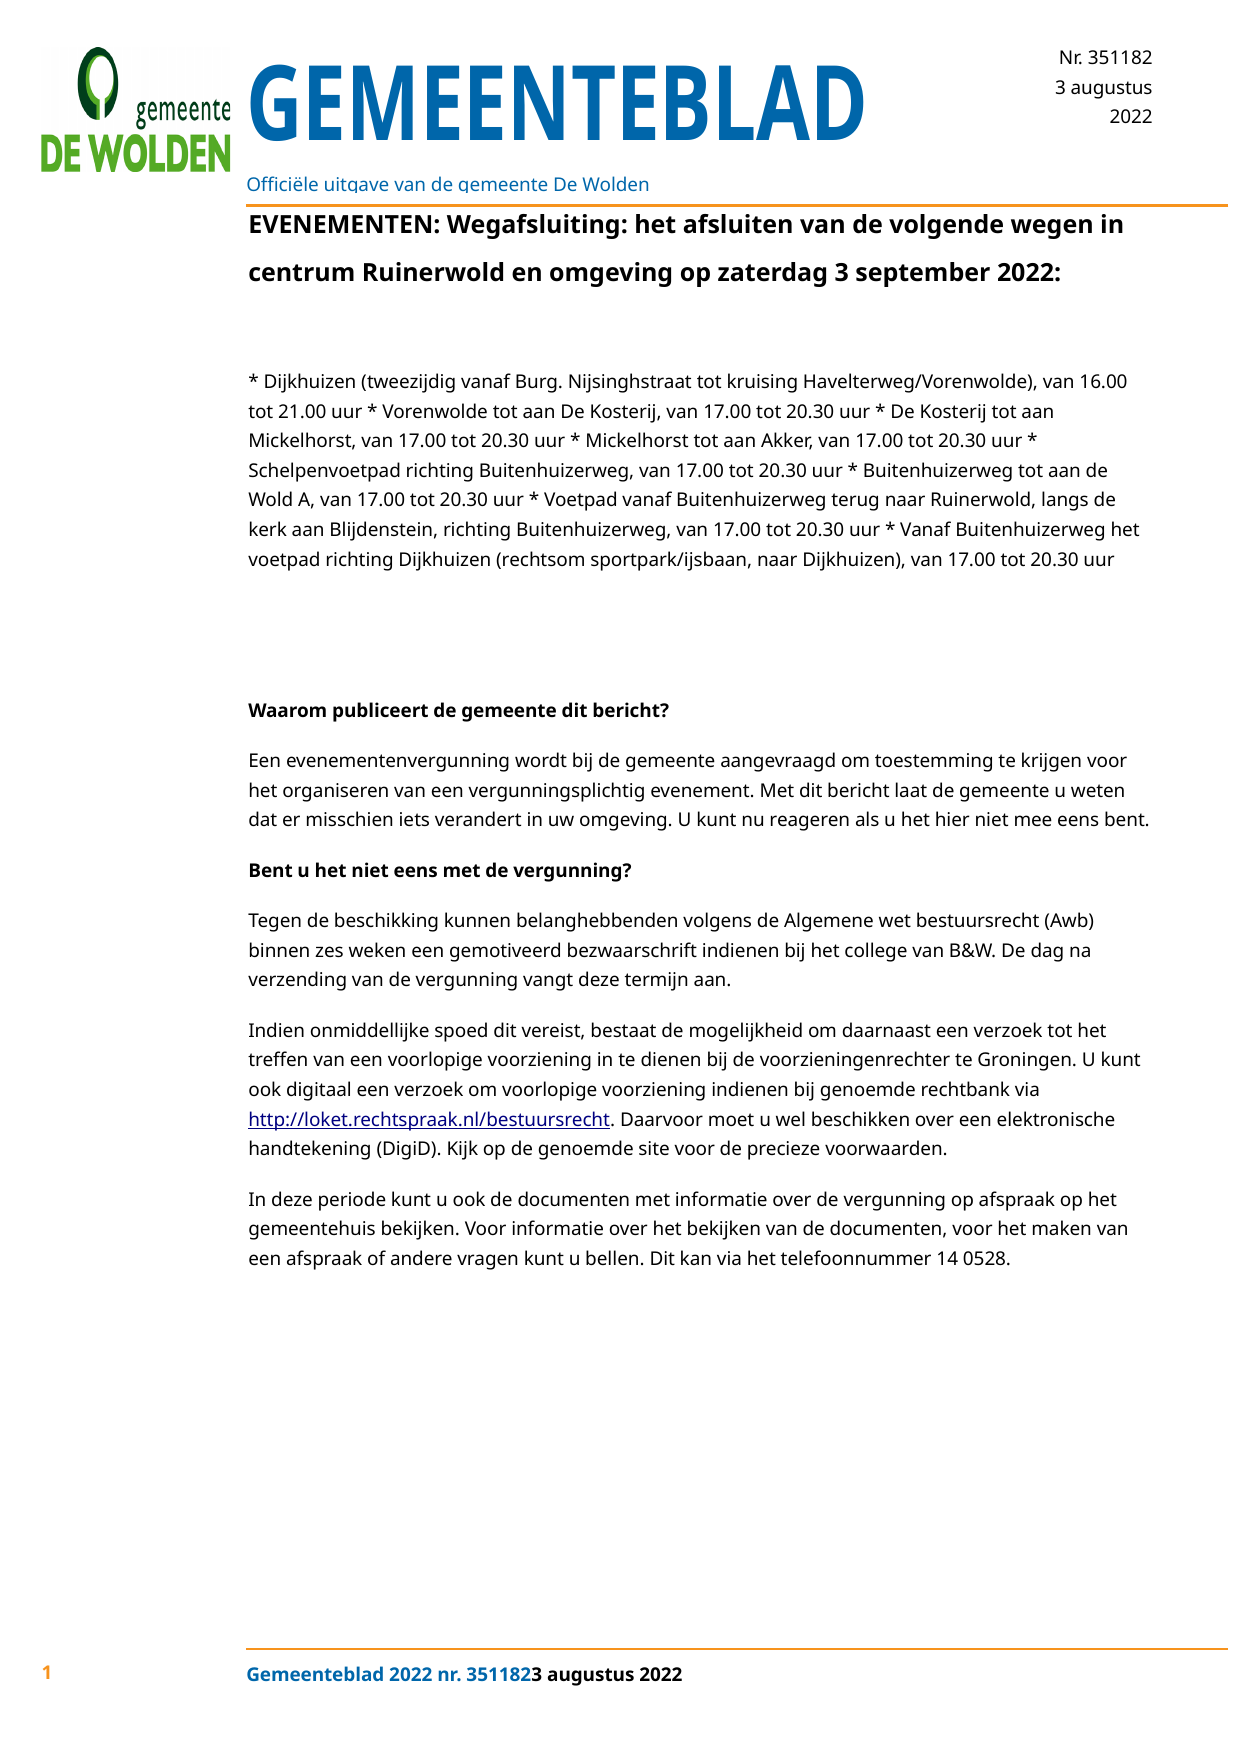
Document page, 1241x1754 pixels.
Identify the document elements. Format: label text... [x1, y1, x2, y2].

text Indien onmiddellijke spoed dit vereist, bestaat de mogelijkheid om daarnaast een verzoek tot het treffen van een voorlopige voorziening in te dienen bij de voorzieningenrechter te Groningen. U kunt ook digitaal een verzoek om voorlopige voorziening indienen bij genoemde rechtbank via http://loket.rechtspraak.nl/bestuursrecht. Daarvoor moet u wel beschikken over een elektronische handtekening (DigiD). Kijk op de genoemde site voor de precieze voorwaarden. [248, 1017, 1152, 1161]
text Een evenementenvergunning wordt bij de gemeente aangevraagd om toestemming te krijgen voor het organiseren van een vergunningsplichtig evenement. Met dit bericht laat de gemeente u weten dat er misschien iets verandert in uw omgeving. U kunt nu reageren als u het hier niet mee eens bent. [248, 747, 1152, 832]
text Waarom publiceert de gemeente dit bericht? [248, 697, 1152, 723]
text EVENEMENTEN: Wegafsluiting: het afsluiten van de volgende wegen in centrum Ruinerwold en omgeving op zaterdag 3 september 2022: [248, 207, 1152, 288]
text In deze periode kunt u ook de documenten met informatie over de vergunning op afspraak op het gemeentehuis bekijken. Voor informatie over het bekijken van de documenten, voor het maken van een afspraak of andere vragen kunt u bellen. Dit kan via het telefoonnummer 14 0528. [248, 1186, 1152, 1271]
text Tegen de beschikking kunnen belanghebbenden volgens de Algemene wet bestuursrecht (Awb) binnen zes weken een gemotiveerd bezwaarschrift indienen bij het college van B&W. De dag na verzending van de vergunning vangt deze termijn aan. [248, 907, 1152, 992]
picture [41, 47, 231, 172]
text * Dijkhuizen (tweezijdig vanaf Burg. Nijsinghstraat tot kruising Havelterweg/Vorenwolde), van 16.00 tot 21.00 uur * Vorenwolde tot aan De Kosterij, van 17.00 tot 20.30 uur * De Kosterij tot aan Mickelhorst, van 17.00 tot 20.30 uur * Mickelhorst tot aan Akker, van 17.00 tot 20.30 uur * Schelpenvoetpad richting Buitenhuizerweg, van 17.00 tot 20.30 uur * Buitenhuizerweg tot aan de Wold A, van 17.00 tot 20.30 uur * Voetpad vanaf Buitenhuizerweg terug naar Ruinerwold, langs de kerk aan Blijdenstein, richting Buitenhuizerweg, van 17.00 tot 20.30 uur * Vanaf Buitenhuizerweg het voetpad richting Dijkhuizen (rechtsom sportpark/ijsbaan, naar Dijkhuizen), van 17.00 tot 20.30 uur [248, 368, 1152, 572]
text Bent u het niet eens met de vergunning? [248, 857, 1152, 883]
